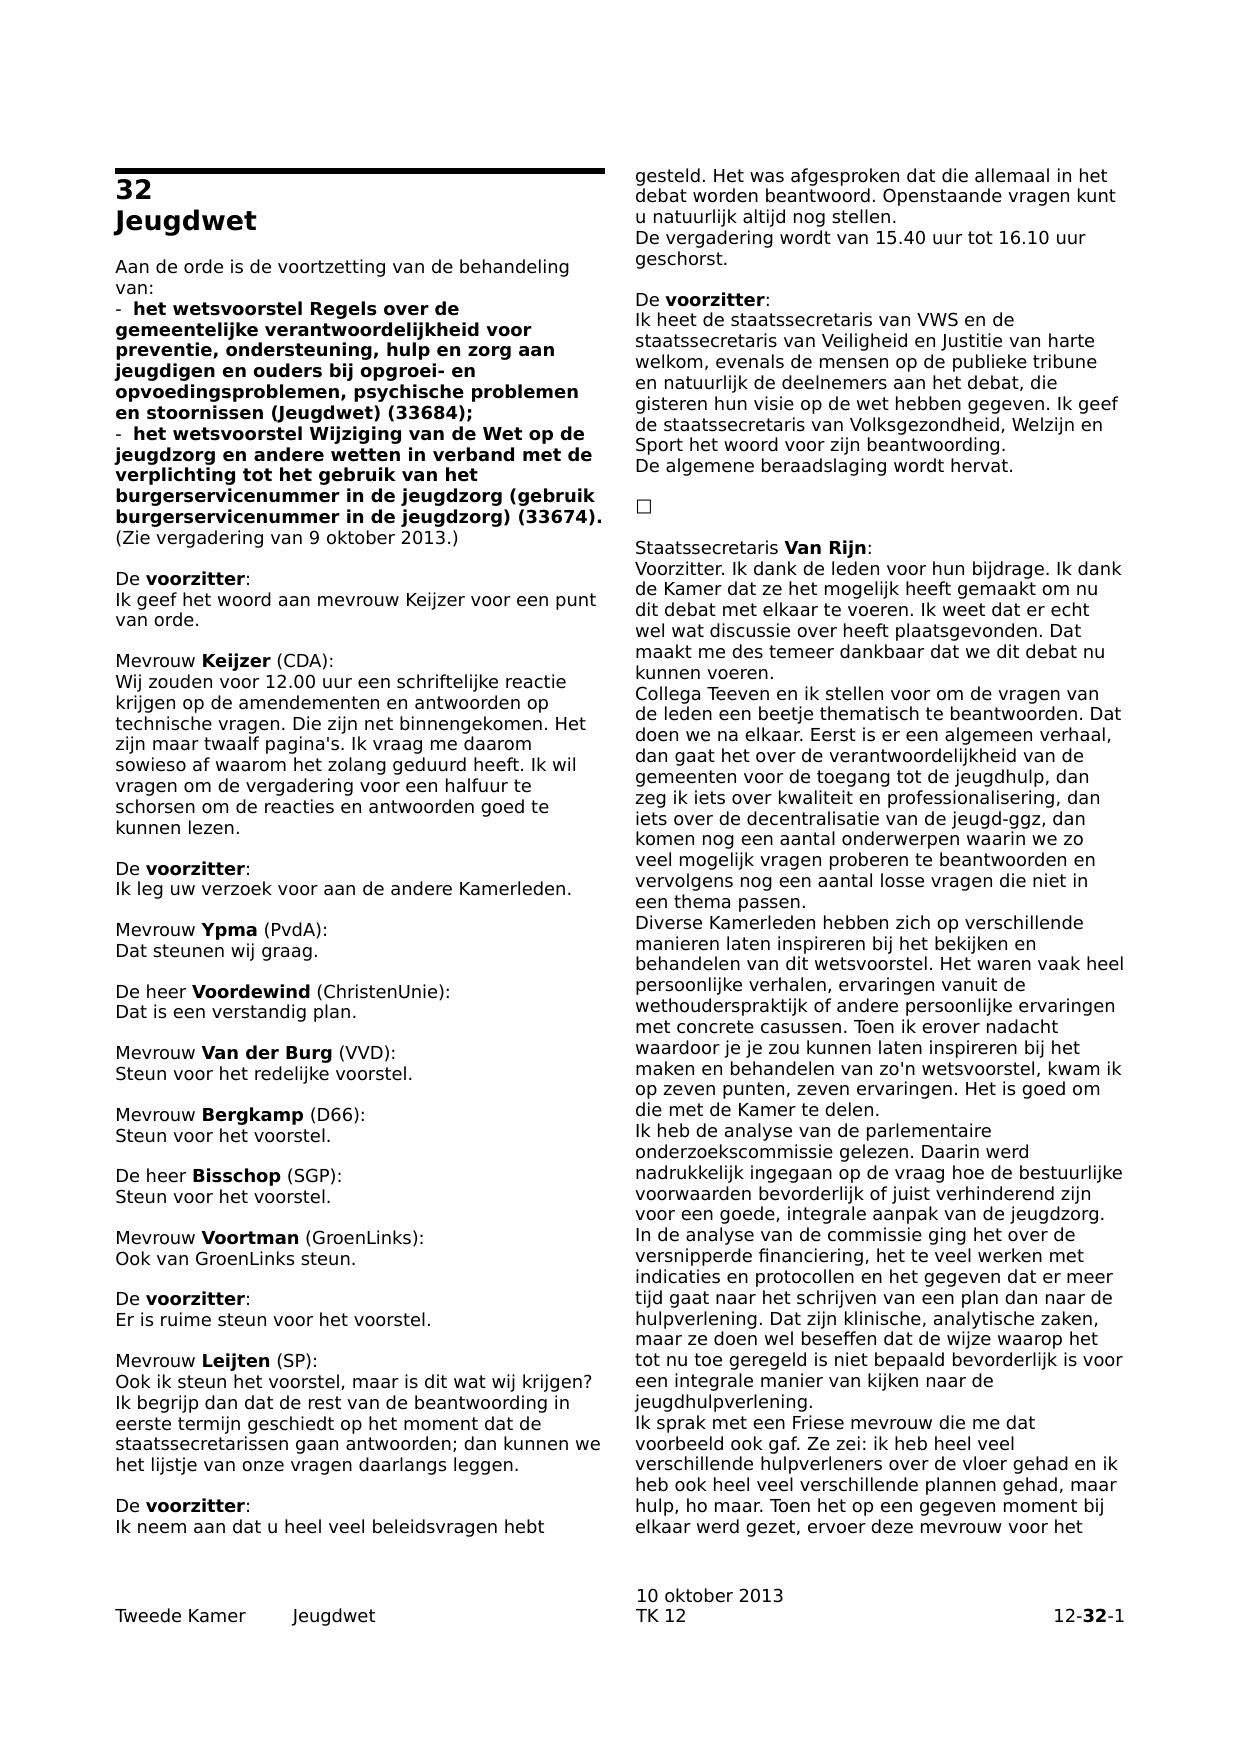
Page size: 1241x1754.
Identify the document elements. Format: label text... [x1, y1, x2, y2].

text Mevrouw Leijten (SP): [115, 1351, 605, 1372]
text Mevrouw Keijzer (CDA): [115, 651, 605, 672]
text Steun voor het voorstel. [115, 1125, 605, 1146]
text Steun voor het voorstel. [115, 1187, 605, 1208]
text Ik heb de analyse van de parlementaire onderzoekscommissie gelezen. Daarin werd nadrukkelijk ingegaan op de vraag hoe de bestuurlijke voorwaarden bevorderlijk of juist verhinderend zijn voor een goede, integrale aanpak van de jeugdzorg. In de analyse van de commissie ging het over de versnipperde financiering, het te veel werken met indicaties en protocollen en het gegeven dat er meer tijd gaat naar het schrijven van een plan dan naar de hulpverlening. Dat zijn klinische, analytische zaken, maar ze doen wel beseffen dat de wijze waarop het tot nu toe geregeld is niet bepaald bevorderlijk is voor een integrale manier van kijken naar de jeugdhulpverlening. [635, 1121, 1125, 1412]
list het wetsvoorstel Regels over de gemeentelijke verantwoordelijkheid voor preventie, ondersteuning, hulp en zorg aan jeugdigen en ouders bij opgroei- en opvoedingsproblemen, psychische problemen en stoornissen (Jeugdwet) (33684); [115, 298, 605, 423]
text Ik neem aan dat u heel veel beleidsvragen hebt [115, 1516, 605, 1537]
text De voorzitter: [115, 858, 605, 879]
text Mevrouw Ypma (PvdA): [115, 920, 605, 941]
text De voorzitter: [115, 1496, 605, 1516]
text Steun voor het redelijke voorstel. [115, 1064, 605, 1084]
text Staatssecretaris Van Rijn: [635, 538, 1125, 558]
text Dat steunen wij graag. [115, 941, 605, 961]
text De vergadering wordt van 15.40 uur tot 16.10 uur geschorst. [635, 228, 1125, 269]
text De algemene beraadslaging wordt hervat. [635, 456, 1125, 477]
text De voorzitter: [115, 568, 605, 589]
text Ik sprak met een Friese mevrouw die me dat voorbeeld ook gaf. Ze zei: ik heb heel veel verschillende hulpverleners over de vloer gehad en ik heb ook heel veel verschillende plannen gehad, maar hulp, ho maar. Toen het op een gegeven moment bij elkaar werd gezet, ervoer deze mevrouw voor het [635, 1412, 1125, 1537]
text Ook van GroenLinks steun. [115, 1248, 605, 1269]
text ⬜ [635, 497, 1125, 518]
text Ook ik steun het voorstel, maar is dit wat wij krijgen? Ik begrijp dan dat de rest van de beantwoording in eerste termijn geschiedt op het moment dat de staatssecretarissen gaan antwoorden; dan kunnen we het lijstje van onze vragen daarlangs leggen. [115, 1372, 605, 1476]
text De voorzitter: [115, 1289, 605, 1310]
text Diverse Kamerleden hebben zich op verschillende manieren laten inspireren bij het bekijken en behandelen van dit wetsvoorstel. Het waren vaak heel persoonlijke verhalen, ervaringen vanuit de wethouderspraktijk of andere persoonlijke ervaringen met concrete casussen. Toen ik erover nadacht waardoor je je zou kunnen laten inspireren bij het maken en behandelen van zo'n wetsvoorstel, kwam ik op zeven punten, zeven ervaringen. Het is goed om die met de Kamer te delen. [635, 912, 1125, 1121]
text De heer Bisschop (SGP): [115, 1166, 605, 1187]
text Ik geef het woord aan mevrouw Keijzer voor een punt van orde. [115, 589, 605, 631]
text Mevrouw Bergkamp (D66): [115, 1104, 605, 1125]
text Collega Teeven en ik stellen voor om de vragen van de leden een beetje thematisch te beantwoorden. Dat doen we na elkaar. Eerst is er een algemeen verhaal, dan gaat het over de verantwoordelijkheid van de gemeenten voor de toegang tot de jeugdhulp, dan zeg ik iets over kwaliteit en professionalisering, dan iets over de decentralisatie van de jeugd-ggz, dan komen nog een aantal onderwerpen waarin we zo veel mogelijk vragen proberen te beantwoorden en vervolgens nog een aantal losse vragen die niet in een thema passen. [635, 683, 1125, 912]
text Dat is een verstandig plan. [115, 1002, 605, 1023]
text (Zie vergadering van 9 oktober 2013.) [115, 528, 605, 548]
text Mevrouw Van der Burg (VVD): [115, 1043, 605, 1064]
title 32 Jeugdwet [115, 174, 605, 237]
text Mevrouw Voortman (GroenLinks): [115, 1228, 605, 1248]
text Voorzitter. Ik dank de leden voor hun bijdrage. Ik dank de Kamer dat ze het mogelijk heeft gemaakt om nu dit debat met elkaar te voeren. Ik weet dat er echt wel wat discussie over heeft plaatsgevonden. Dat maakt me des temeer dankbaar dat we dit debat nu kunnen voeren. [635, 558, 1125, 683]
text De heer Voordewind (ChristenUnie): [115, 981, 605, 1002]
list het wetsvoorstel Wijziging van de Wet op de jeugdzorg en andere wetten in verband met de verplichting tot het gebruik van het burgerservicenummer in de jeugdzorg (gebruik burgerservicenummer in de jeugdzorg) (33674). [115, 423, 605, 528]
text Ik heet de staatssecretaris van VWS en de staatssecretaris van Veiligheid en Justitie van harte welkom, evenals de mensen op de publieke tribune en natuurlijk de deelnemers aan het debat, die gisteren hun visie op de wet hebben gegeven. Ik geef de staatssecretaris van Volksgezondheid, Welzijn en Sport het woord voor zijn beantwoording. [635, 310, 1125, 456]
text gesteld. Het was afgesproken dat die allemaal in het debat worden beantwoord. Openstaande vragen kunt u natuurlijk altijd nog stellen. [635, 165, 1125, 228]
text Aan de orde is de voortzetting van de behandeling van: [115, 257, 605, 298]
text Wij zouden voor 12.00 uur een schriftelijke reactie krijgen op de amendementen en antwoorden op technische vragen. Die zijn net binnengekomen. Het zijn maar twaalf pagina's. Ik vraag me daarom sowieso af waarom het zolang geduurd heeft. Ik wil vragen om de vergadering voor een halfuur te schorsen om de reacties en antwoorden goed te kunnen lezen. [115, 672, 605, 838]
text Ik leg uw verzoek voor aan de andere Kamerleden. [115, 879, 605, 900]
text De voorzitter: [635, 289, 1125, 310]
text Er is ruime steun voor het voorstel. [115, 1310, 605, 1331]
